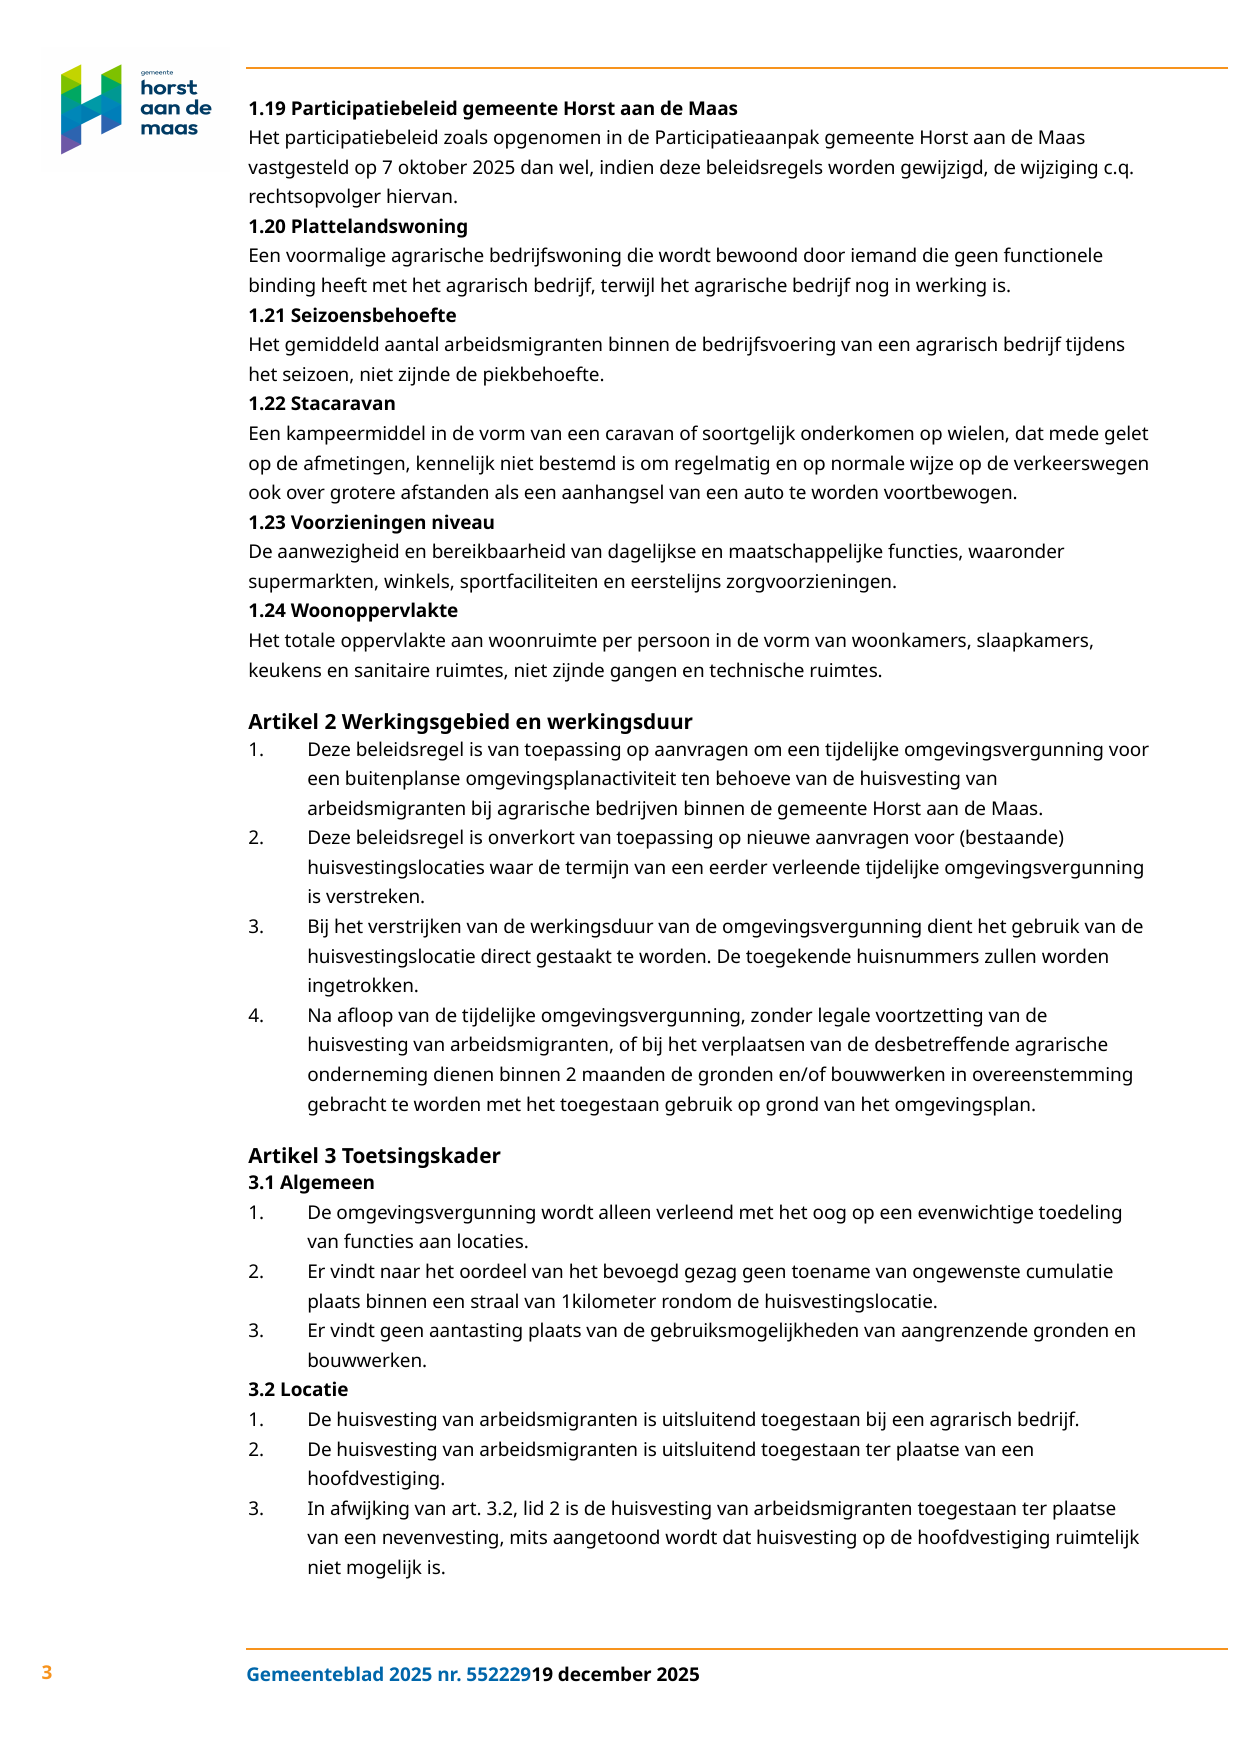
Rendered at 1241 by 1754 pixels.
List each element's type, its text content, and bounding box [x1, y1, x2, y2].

text De aanwezigheid en bereikbaarheid van dagelijkse en maatschappelijke functies, waaronder supermarkten, winkels, sportfaciliteiten en eerstelijns zorgvoorzieningen. [248, 538, 1152, 594]
text 1.20 Plattelandswoning [248, 213, 1152, 239]
text Een kampeermiddel in de vorm van een caravan of soortgelijk onderkomen op wielen, dat mede gelet op de afmetingen, kennelijk niet bestemd is om regelmatig en op normale wijze op de verkeerswegen ook over grotere afstanden als een aanhangsel van een auto te worden voortbewogen. [248, 420, 1152, 505]
picture [41, 47, 231, 172]
list De huisvesting van arbeidsmigranten is uitsluitend toegestaan bij een agrarisch bedrijf. [248, 1406, 1152, 1432]
text 1.23 Voorzieningen niveau [248, 509, 1152, 535]
text Artikel 3 Toetsingskader [248, 1141, 1152, 1169]
text Het totale oppervlakte aan woonruimte per persoon in de vorm van woonkamers, slaapkamers, keukens en sanitaire ruimtes, niet zijnde gangen en technische ruimtes. [248, 627, 1152, 683]
text 3.2 Locatie [248, 1377, 1152, 1402]
list De omgevingsvergunning wordt alleen verleend met het oog op een evenwichtige toedeling van functies aan locaties. [248, 1199, 1152, 1254]
text Het participatiebeleid zoals opgenomen in de Participatieaanpak gemeente Horst aan de Maas vastgesteld op 7 oktober 2025 dan wel, indien deze beleidsregels worden gewijzigd, de wijziging c.q. rechtsopvolger hiervan. [248, 124, 1152, 209]
list In afwijking van art. 3.2, lid 2 is de huisvesting van arbeidsmigranten toegestaan ter plaatse van een nevenvesting, mits aangetoond wordt dat huisvesting op de hoofdvestiging ruimtelijk niet mogelijk is. [248, 1495, 1152, 1580]
text Het gemiddeld aantal arbeidsmigranten binnen de bedrijfsvoering van een agrarisch bedrijf tijdens het seizoen, niet zijnde de piekbehoefte. [248, 331, 1152, 387]
list Er vindt naar het oordeel van het bevoegd gezag geen toename van ongewenste cumulatie plaats binnen een straal van 1kilometer rondom de huisvestingslocatie. [248, 1258, 1152, 1314]
list De huisvesting van arbeidsmigranten is uitsluitend toegestaan ter plaatse van een hoofdvestiging. [248, 1436, 1152, 1491]
text 1.24 Woonoppervlakte [248, 598, 1152, 623]
text Een voormalige agrarische bedrijfswoning die wordt bewoond door iemand die geen functionele binding heeft met het agrarisch bedrijf, terwijl het agrarische bedrijf nog in werking is. [248, 243, 1152, 298]
list Bij het verstrijken van de werkingsduur van de omgevingsvergunning dient het gebruik van de huisvestingslocatie direct gestaakt te worden. De toegekende huisnummers zullen worden ingetrokken. [248, 913, 1152, 998]
text 3.1 Algemeen [248, 1169, 1152, 1195]
list Deze beleidsregel is van toepassing op aanvragen om een tijdelijke omgevingsvergunning voor een buitenplanse omgevingsplanactiviteit ten behoeve van de huisvesting van arbeidsmigranten bij agrarische bedrijven binnen de gemeente Horst aan de Maas. [248, 736, 1152, 821]
text Artikel 2 Werkingsgebied en werkingsduur [248, 707, 1152, 736]
text 1.21 Seizoensbehoefte [248, 302, 1152, 328]
list Deze beleidsregel is onverkort van toepassing op nieuwe aanvragen voor (bestaande) huisvestingslocaties waar de termijn van een eerder verleende tijdelijke omgevingsvergunning is verstreken. [248, 824, 1152, 909]
text 1.22 Stacaravan [248, 391, 1152, 416]
text 1.19 Participatiebeleid gemeente Horst aan de Maas [248, 95, 1152, 121]
list Er vindt geen aantasting plaats van de gebruiksmogelijkheden van aangrenzende gronden en bouwwerken. [248, 1317, 1152, 1373]
list Na afloop van de tijdelijke omgevingsvergunning, zonder legale voortzetting van de huisvesting van arbeidsmigranten, of bij het verplaatsen van de desbetreffende agrarische onderneming dienen binnen 2 maanden de gronden en/of bouwwerken in overeenstemming gebracht te worden met het toegestaan gebruik op grond van het omgevingsplan. [248, 1002, 1152, 1116]
